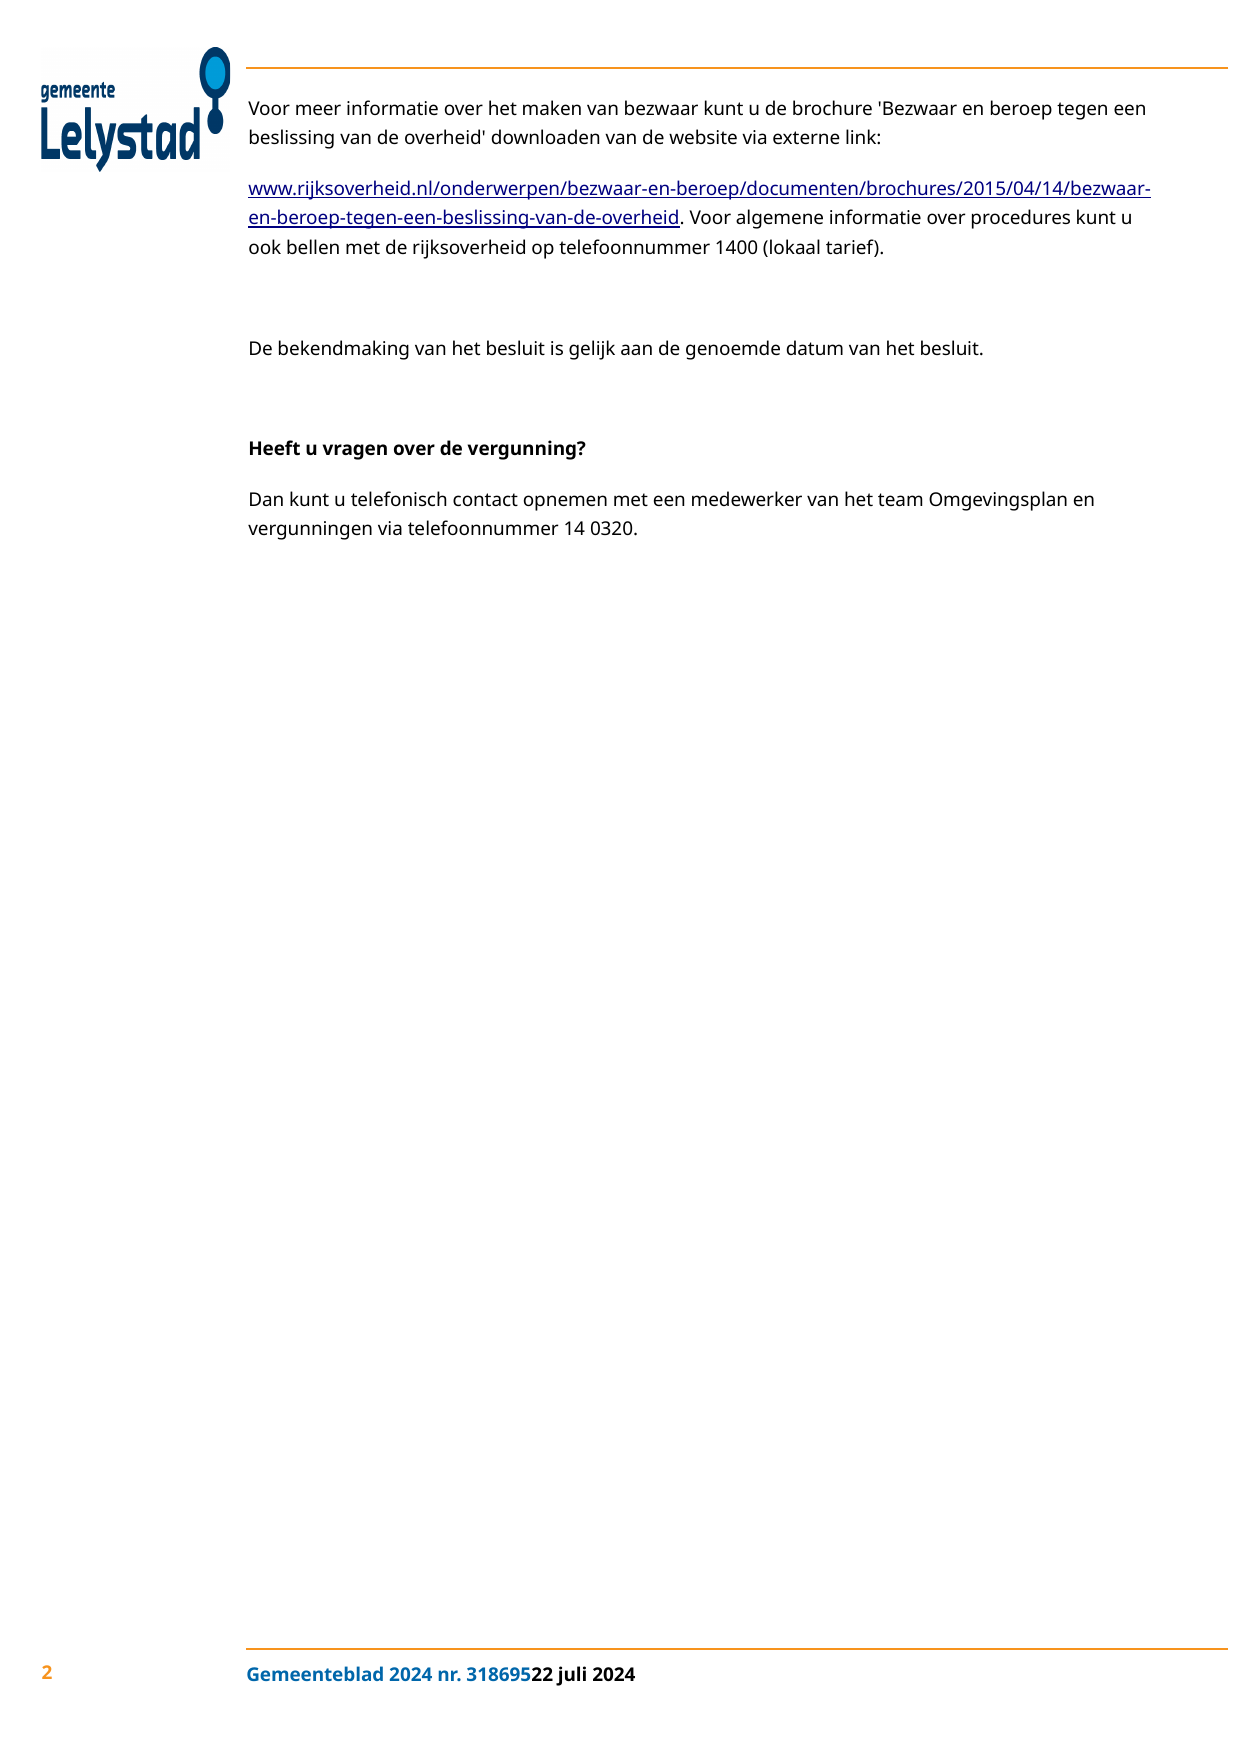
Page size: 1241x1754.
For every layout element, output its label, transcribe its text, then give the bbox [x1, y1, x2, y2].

text De bekendmaking van het besluit is gelijk aan de genoemde datum van het besluit. [248, 335, 1152, 361]
text www.rijksoverheid.nl/onderwerpen/bezwaar-en-beroep/documenten/brochures/2015/04/14/bezwaar-en-beroep-tegen-een-beslissing-van-de-overheid. Voor algemene informatie over procedures kunt u ook bellen met de rijksoverheid op telefoonnummer 1400 (lokaal tarief). [248, 175, 1152, 260]
text Voor meer informatie over het maken van bezwaar kunt u de brochure 'Bezwaar en beroep tegen een beslissing van de overheid' downloaden van de website via externe link: [248, 95, 1152, 150]
text Heeft u vragen over de vergunning? [248, 436, 1152, 461]
picture [41, 47, 231, 172]
text Dan kunt u telefonisch contact opnemen met een medewerker van het team Omgevingsplan en vergunningen via telefoonnummer 14 0320. [248, 486, 1152, 541]
